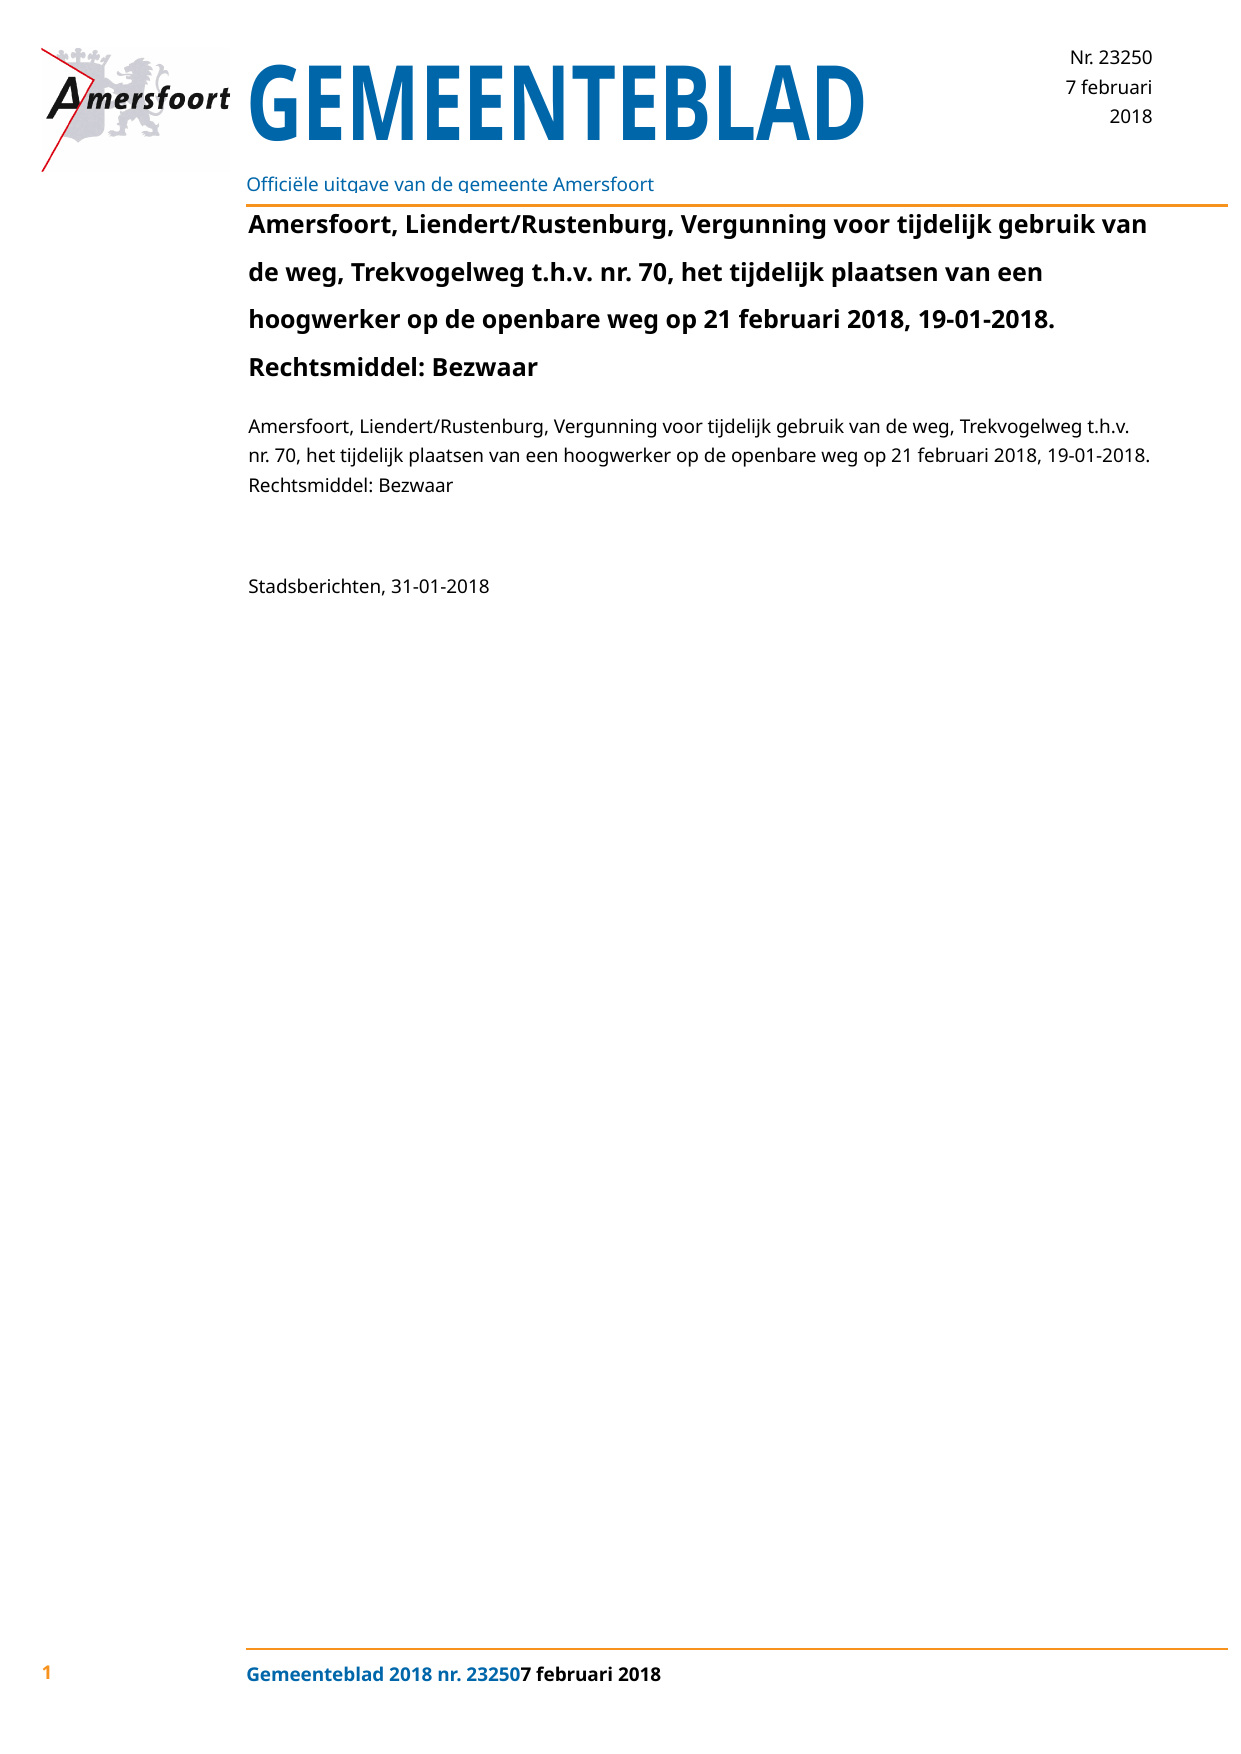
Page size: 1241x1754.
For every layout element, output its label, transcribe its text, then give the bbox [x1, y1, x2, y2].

text Amersfoort, Liendert/Rustenburg, Vergunning voor tijdelijk gebruik van de weg, Trekvogelweg t.h.v. nr. 70, het tijdelijk plaatsen van een hoogwerker op de openbare weg op 21 februari 2018, 19-01-2018. Rechtsmiddel: Bezwaar [248, 413, 1152, 498]
picture [41, 47, 231, 172]
text Amersfoort, Liendert/Rustenburg, Vergunning voor tijdelijk gebruik van de weg, Trekvogelweg t.h.v. nr. 70, het tijdelijk plaatsen van een hoogwerker op de openbare weg op 21 februari 2018, 19-01-2018. Rechtsmiddel: Bezwaar [248, 207, 1152, 384]
text Stadsberichten, 31-01-2018 [248, 573, 1152, 599]
